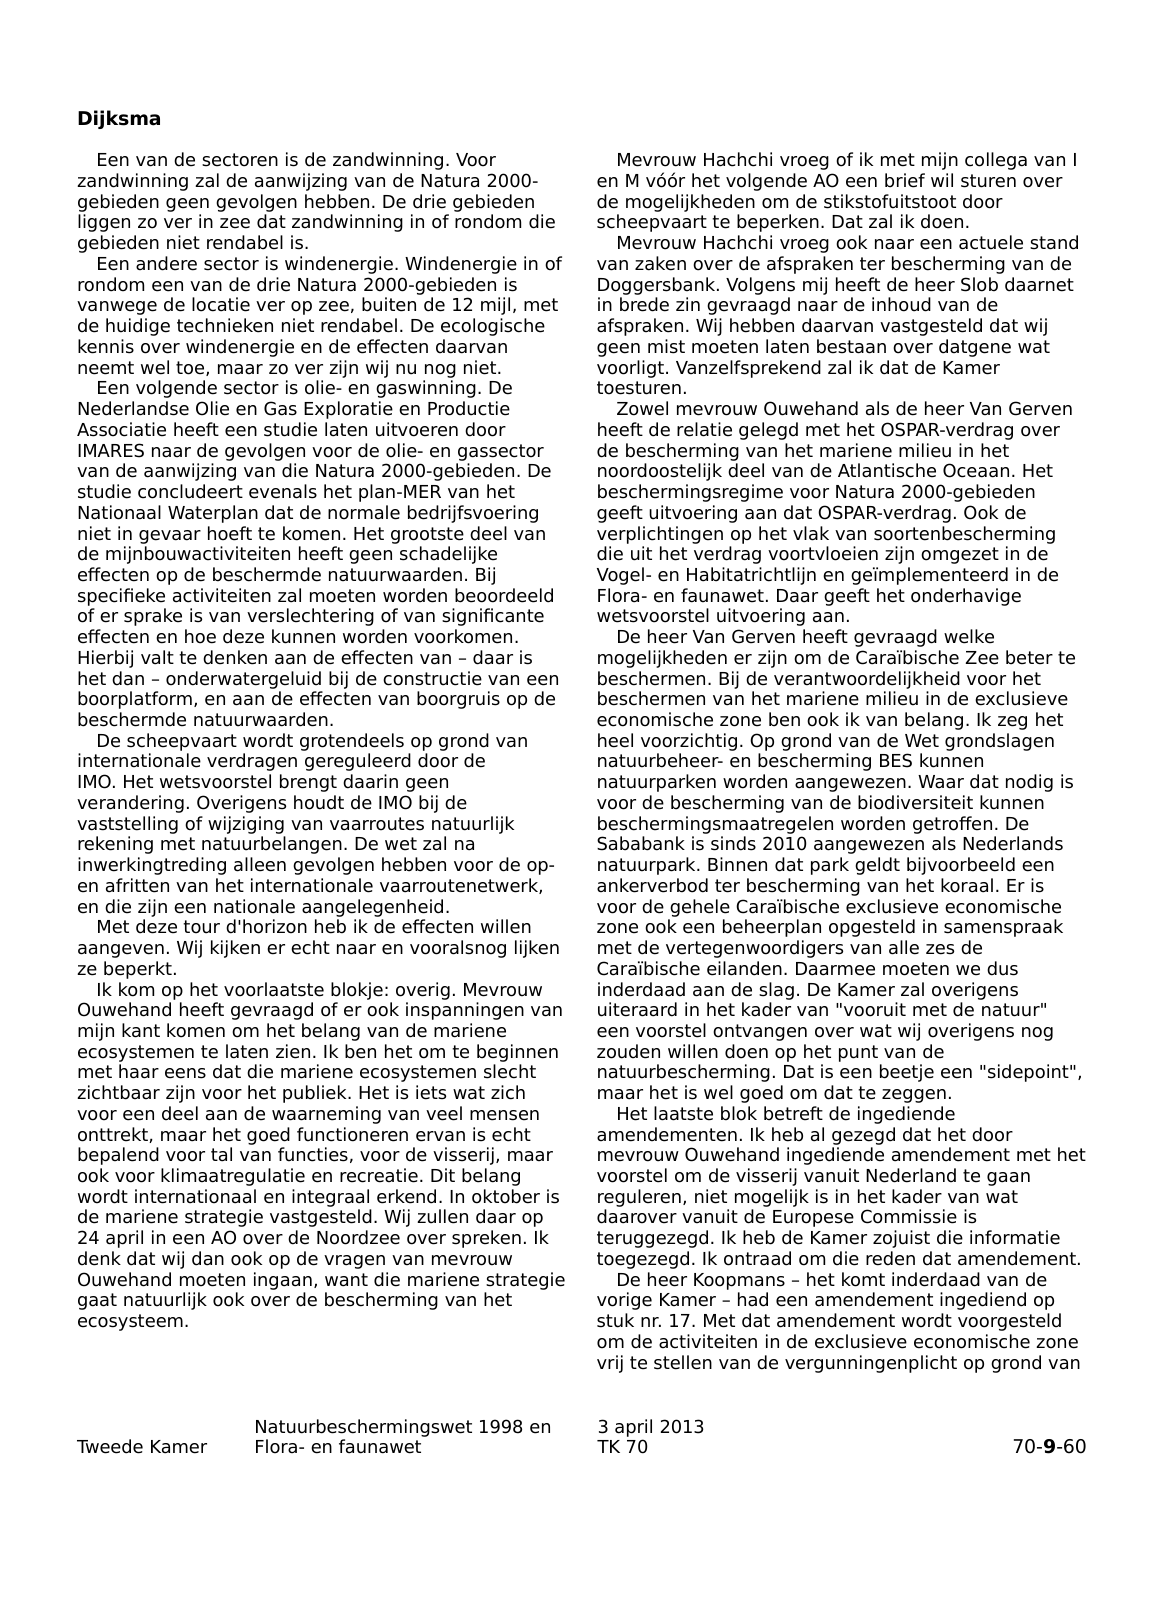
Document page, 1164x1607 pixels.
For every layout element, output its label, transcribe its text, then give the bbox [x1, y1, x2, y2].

text Een andere sector is windenergie. Windenergie in of rondom een van de drie Natura 2000-gebieden is vanwege de locatie ver op zee, buiten de 12 mijl, met de huidige technieken niet rendabel. De ecologische kennis over windenergie en de effecten daarvan neemt wel toe, maar zo ver zijn wij nu nog niet. [77, 254, 567, 378]
text De heer Koopmans – het komt inderdaad van de vorige Kamer – had een amendement ingediend op stuk nr. 17. Met dat amendement wordt voorgesteld om de activiteiten in de exclusieve economische zone vrij te stellen van de vergunningenplicht op grond van [596, 1269, 1087, 1373]
text Ik kom op het voorlaatste blokje: overig. Mevrouw Ouwehand heeft gevraagd of er ook inspanningen van mijn kant komen om het belang van de mariene ecosystemen te laten zien. Ik ben het om te beginnen met haar eens dat die mariene ecosystemen slecht zichtbaar zijn voor het publiek. Het is iets wat zich voor een deel aan de waarneming van veel mensen onttrekt, maar het goed functioneren ervan is echt bepalend voor tal van functies, voor de visserij, maar ook voor klimaatregulatie en recreatie. Dit belang wordt internationaal en integraal erkend. In oktober is de mariene strategie vastgesteld. Wij zullen daar op 24 april in een AO over de Noordzee over spreken. Ik denk dat wij dan ook op de vragen van mevrouw Ouwehand moeten ingaan, want die mariene strategie gaat natuurlijk ook over de bescherming van het ecosysteem. [77, 979, 567, 1332]
text Zowel mevrouw Ouwehand als de heer Van Gerven heeft de relatie gelegd met het OSPAR-verdrag over de bescherming van het mariene milieu in het noordoostelijk deel van de Atlantische Oceaan. Het beschermingsregime voor Natura 2000-gebieden geeft uitvoering aan dat OSPAR-verdrag. Ook de verplichtingen op het vlak van soortenbescherming die uit het verdrag voortvloeien zijn omgezet in de Vogel- en Habitatrichtlijn en geïmplementeerd in de Flora- en faunawet. Daar geeft het onderhavige wetsvoorstel uitvoering aan. [596, 399, 1087, 627]
text Het laatste blok betreft de ingediende amendementen. Ik heb al gezegd dat het door mevrouw Ouwehand ingediende amendement met het voorstel om de visserij vanuit Nederland te gaan reguleren, niet mogelijk is in het kader van wat daarover vanuit de Europese Commissie is teruggezegd. Ik heb de Kamer zojuist die informatie toegezegd. Ik ontraad om die reden dat amendement. [596, 1104, 1087, 1269]
text Met deze tour d'horizon heb ik de effecten willen aangeven. Wij kijken er echt naar en vooralsnog lijken ze beperkt. [77, 917, 567, 979]
text Een van de sectoren is de zandwinning. Voor zandwinning zal de aanwijzing van de Natura 2000-gebieden geen gevolgen hebben. De drie gebieden liggen zo ver in zee dat zandwinning in of rondom die gebieden niet rendabel is. [77, 150, 567, 254]
text De scheepvaart wordt grotendeels op grond van internationale verdragen gereguleerd door de IMO. Het wetsvoorstel brengt daarin geen verandering. Overigens houdt de IMO bij de vaststelling of wijziging van vaarroutes natuurlijk rekening met natuurbelangen. De wet zal na inwerkingtreding alleen gevolgen hebben voor de op- en afritten van het internationale vaarroutenetwerk, en die zijn een nationale aangelegenheid. [77, 731, 567, 917]
text Mevrouw Hachchi vroeg of ik met mijn collega van I en M vóór het volgende AO een brief wil sturen over de mogelijkheden om de stikstofuitstoot door scheepvaart te beperken. Dat zal ik doen. [596, 150, 1087, 233]
text Een volgende sector is olie- en gaswinning. De Nederlandse Olie en Gas Exploratie en Productie Associatie heeft een studie laten uitvoeren door IMARES naar de gevolgen voor de olie- en gassector van de aanwijzing van die Natura 2000-gebieden. De studie concludeert evenals het plan-MER van het Nationaal Waterplan dat de normale bedrijfsvoering niet in gevaar hoeft te komen. Het grootste deel van de mijnbouwactiviteiten heeft geen schadelijke effecten op de beschermde natuurwaarden. Bij specifieke activiteiten zal moeten worden beoordeeld of er sprake is van verslechtering of van significante effecten en hoe deze kunnen worden voorkomen. Hierbij valt te denken aan de effecten van – daar is het dan – onderwatergeluid bij de constructie van een boorplatform, en aan de effecten van boorgruis op de beschermde natuurwaarden. [77, 378, 567, 731]
text Mevrouw Hachchi vroeg ook naar een actuele stand van zaken over de afspraken ter bescherming van de Doggersbank. Volgens mij heeft de heer Slob daarnet in brede zin gevraagd naar de inhoud van de afspraken. Wij hebben daarvan vastgesteld dat wij geen mist moeten laten bestaan over datgene wat voorligt. Vanzelfsprekend zal ik dat de Kamer toesturen. [596, 233, 1087, 399]
text De heer Van Gerven heeft gevraagd welke mogelijkheden er zijn om de Caraïbische Zee beter te beschermen. Bij de verantwoordelijkheid voor het beschermen van het mariene milieu in de exclusieve economische zone ben ook ik van belang. Ik zeg het heel voorzichtig. Op grond van de Wet grondslagen natuurbeheer- en bescherming BES kunnen natuurparken worden aangewezen. Waar dat nodig is voor de bescherming van de biodiversiteit kunnen beschermingsmaatregelen worden getroffen. De Sababank is sinds 2010 aangewezen als Nederlands natuurpark. Binnen dat park geldt bijvoorbeeld een ankerverbod ter bescherming van het koraal. Er is voor de gehele Caraïbische exclusieve economische zone ook een beheerplan opgesteld in samenspraak met de vertegenwoordigers van alle zes de Caraïbische eilanden. Daarmee moeten we dus inderdaad aan de slag. De Kamer zal overigens uiteraard in het kader van "vooruit met de natuur" een voorstel ontvangen over wat wij overigens nog zouden willen doen op het punt van de natuurbescherming. Dat is een beetje een "sidepoint", maar het is wel goed om dat te zeggen. [596, 627, 1087, 1104]
